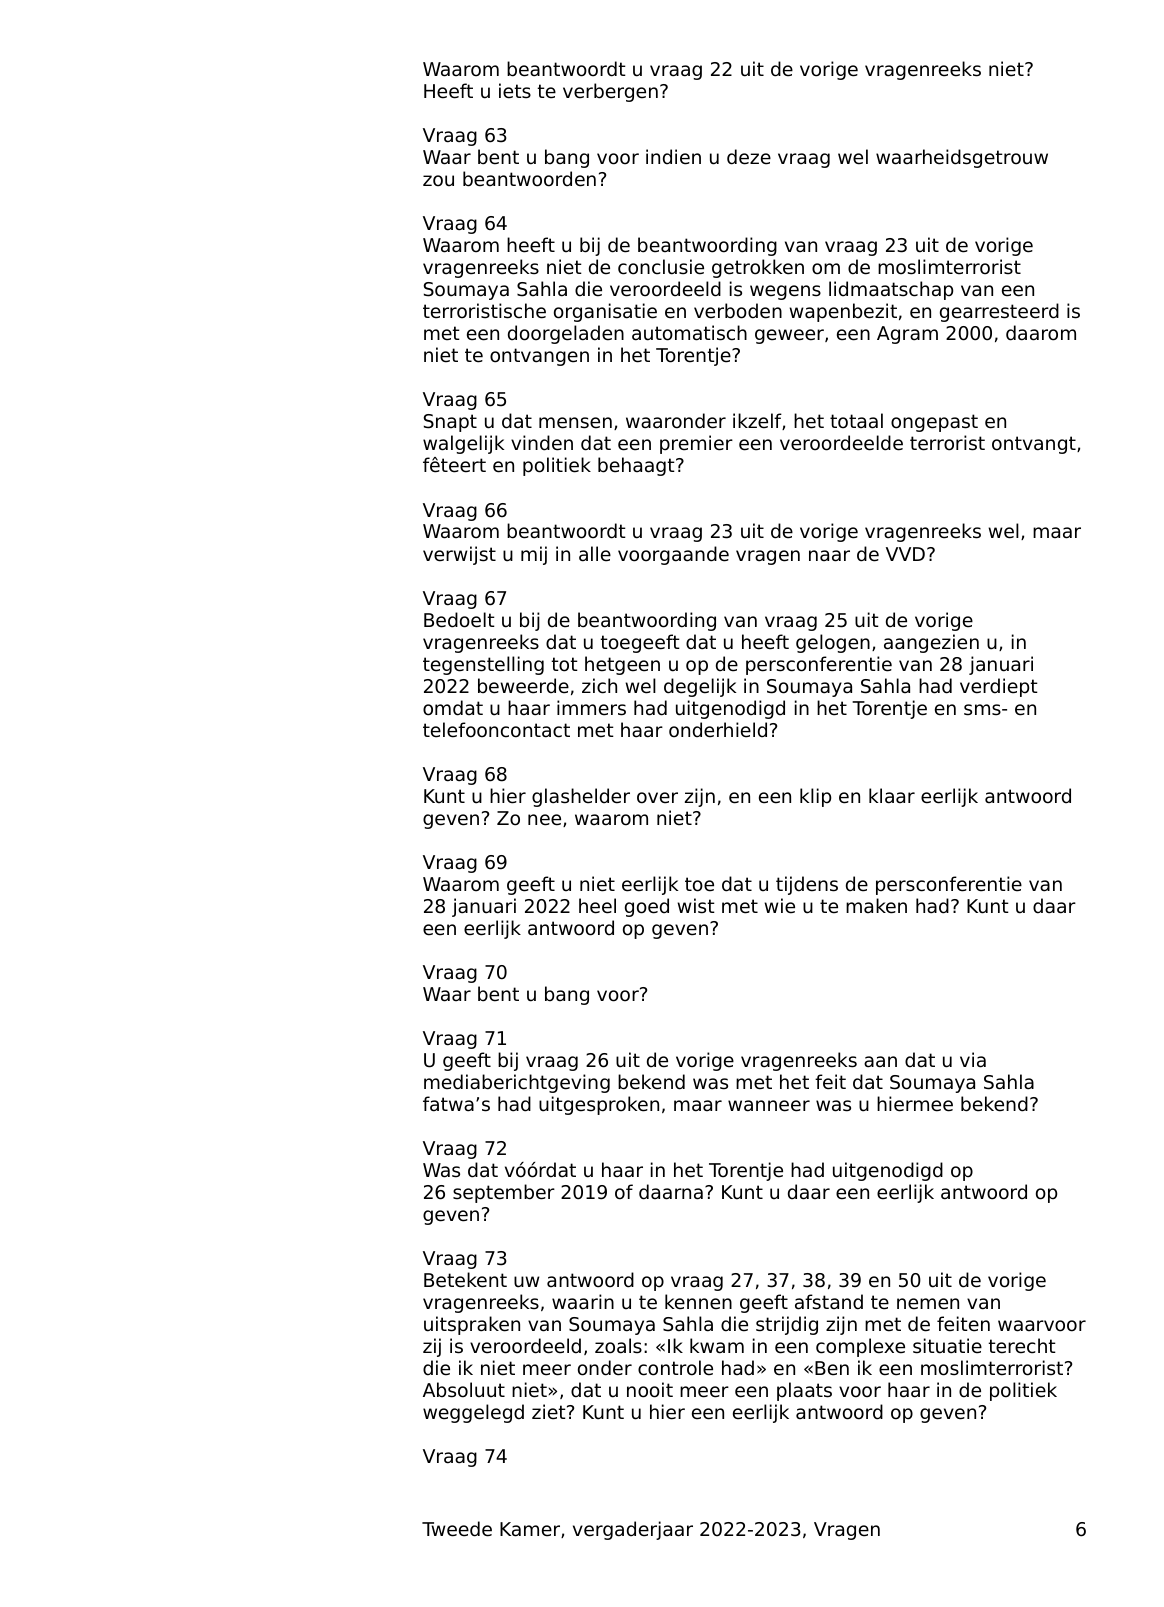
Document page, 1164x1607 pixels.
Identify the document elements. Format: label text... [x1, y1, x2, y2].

text Betekent uw antwoord op vraag 27, 37, 38, 39 en 50 uit de vorige vragenreeks, waarin u te kennen geeft afstand te nemen van uitspraken van Soumaya Sahla die strijdig zijn met de feiten waarvoor zij is veroordeeld, zoals: «Ik kwam in een complexe situatie terecht die ik niet meer onder controle had» en «Ben ik een moslimterrorist? Absoluut niet», dat u nooit meer een plaats voor haar in de politiek weggelegd ziet? Kunt u hier een eerlijk antwoord op geven? [422, 1270, 1087, 1424]
text Vraag 69 [422, 852, 1087, 874]
text Waarom geeft u niet eerlijk toe dat u tijdens de persconferentie van 28 januari 2022 heel goed wist met wie u te maken had? Kunt u daar een eerlijk antwoord op geven? [422, 874, 1087, 940]
text Vraag 68 [422, 764, 1087, 786]
text Kunt u hier glashelder over zijn, en een klip en klaar eerlijk antwoord geven? Zo nee, waarom niet? [422, 786, 1087, 829]
text Waar bent u bang voor indien u deze vraag wel waarheidsgetrouw zou beantwoorden? [422, 147, 1087, 191]
text Vraag 72 [422, 1138, 1087, 1160]
text Snapt u dat mensen, waaronder ikzelf, het totaal ongepast en walgelijk vinden dat een premier een veroordeelde terrorist ontvangt, fêteert en politiek behaagt? [422, 411, 1087, 477]
text Waar bent u bang voor? [422, 984, 1087, 1006]
text U geeft bij vraag 26 uit de vorige vragenreeks aan dat u via mediaberichtgeving bekend was met het feit dat Soumaya Sahla fatwa’s had uitgesproken, maar wanneer was u hiermee bekend? [422, 1050, 1087, 1116]
text Waarom heeft u bij de beantwoording van vraag 23 uit de vorige vragenreeks niet de conclusie getrokken om de moslimterrorist Soumaya Sahla die veroordeeld is wegens lidmaatschap van een terroristische organisatie en verboden wapenbezit, en gearresteerd is met een doorgeladen automatisch geweer, een Agram 2000, daarom niet te ontvangen in het Torentje? [422, 235, 1087, 367]
text Vraag 73 [422, 1248, 1087, 1270]
text Vraag 63 [422, 125, 1087, 147]
text Vraag 64 [422, 213, 1087, 235]
text Waarom beantwoordt u vraag 23 uit de vorige vragenreeks wel, maar verwijst u mij in alle voorgaande vragen naar de VVD? [422, 521, 1087, 565]
text Vraag 74 [422, 1446, 1087, 1468]
text Vraag 70 [422, 962, 1087, 984]
text Bedoelt u bij de beantwoording van vraag 25 uit de vorige vragenreeks dat u toegeeft dat u heeft gelogen, aangezien u, in tegenstelling tot hetgeen u op de persconferentie van 28 januari 2022 beweerde, zich wel degelijk in Soumaya Sahla had verdiept omdat u haar immers had uitgenodigd in het Torentje en sms- en telefooncontact met haar onderhield? [422, 609, 1087, 741]
text Vraag 66 [422, 499, 1087, 521]
text Waarom beantwoordt u vraag 22 uit de vorige vragenreeks niet? Heeft u iets te verbergen? [422, 59, 1087, 103]
text Was dat vóórdat u haar in het Torentje had uitgenodigd op 26 september 2019 of daarna? Kunt u daar een eerlijk antwoord op geven? [422, 1160, 1087, 1226]
text Vraag 71 [422, 1028, 1087, 1050]
text Vraag 67 [422, 588, 1087, 609]
text Vraag 65 [422, 389, 1087, 411]
